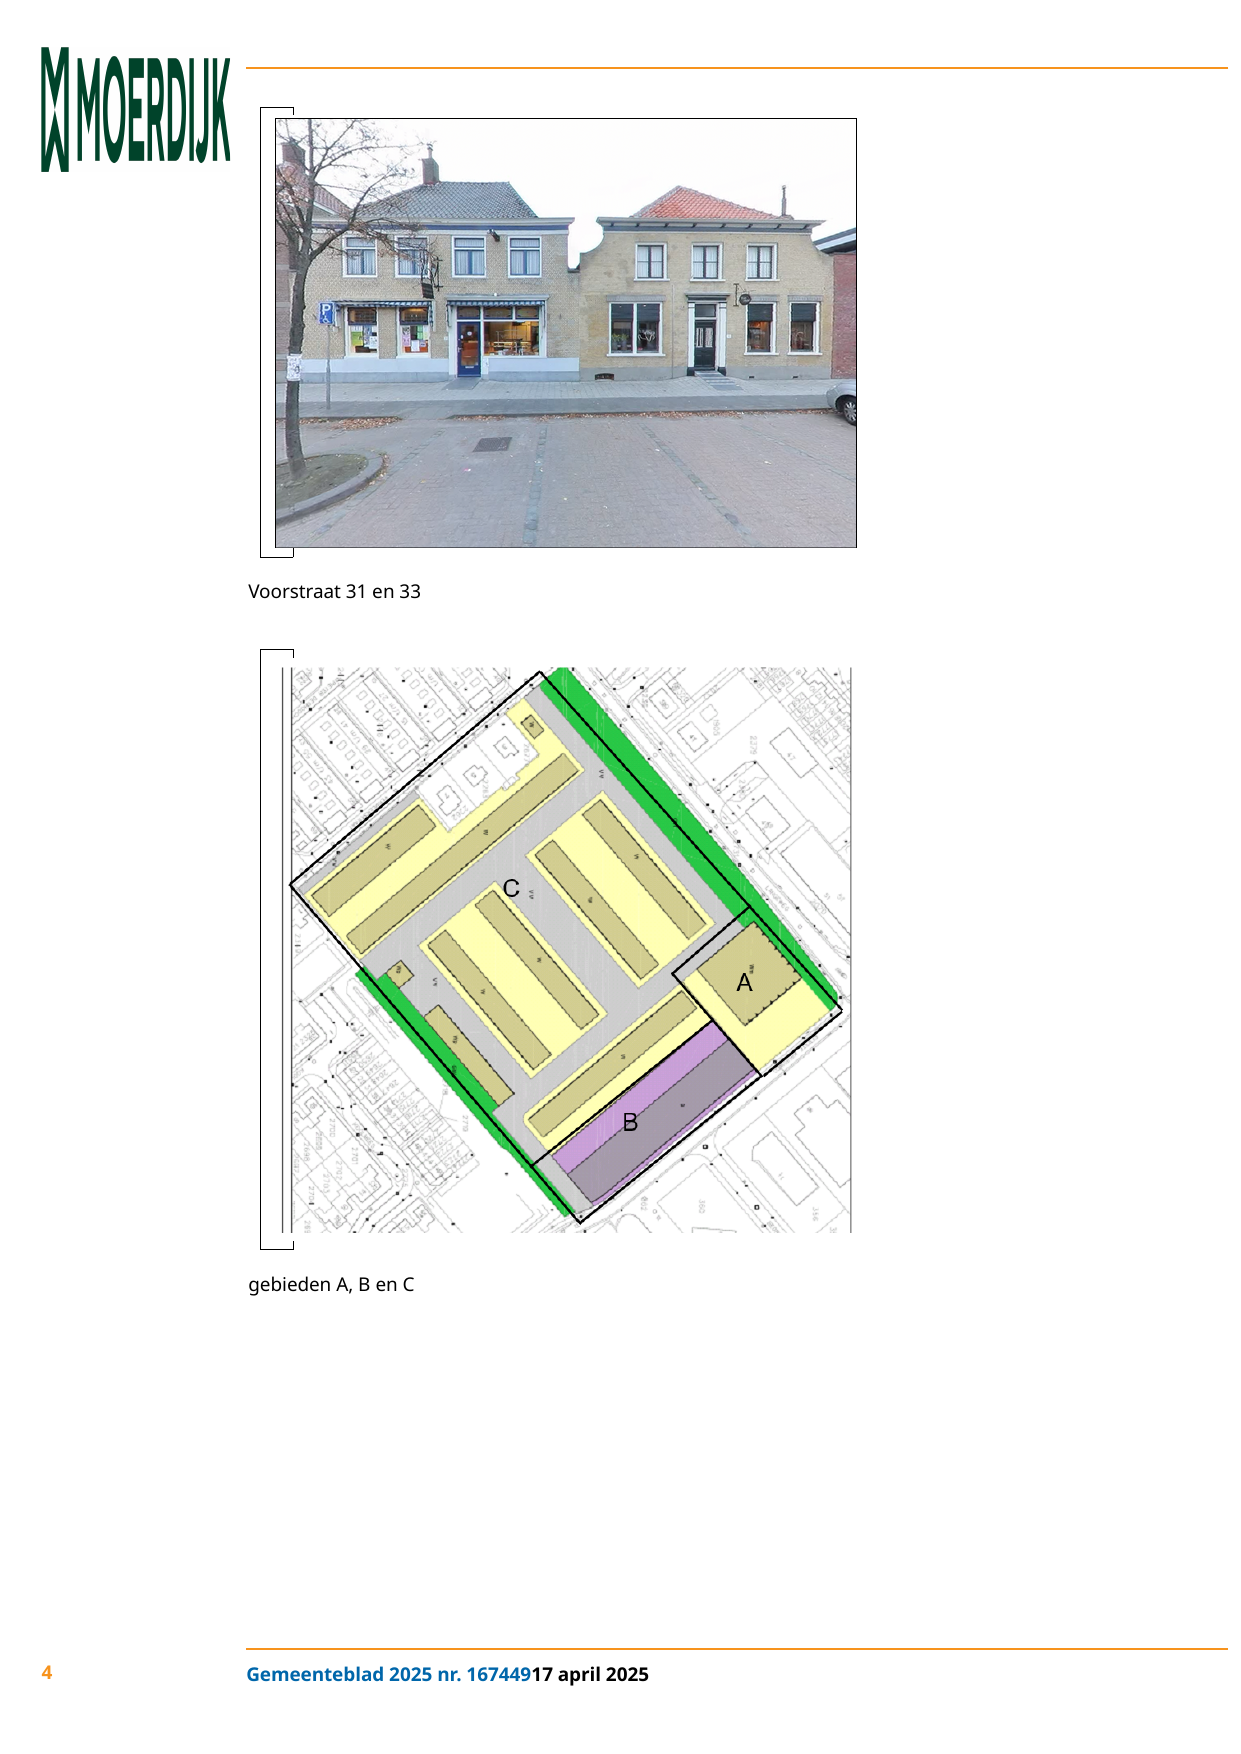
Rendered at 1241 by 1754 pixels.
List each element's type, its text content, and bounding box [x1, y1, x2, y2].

text Voorstraat 31 en 33 [248, 578, 1152, 604]
text gebieden A, B en C [248, 1271, 1152, 1297]
picture [268, 115, 860, 548]
picture [268, 658, 860, 1241]
picture [41, 47, 231, 172]
